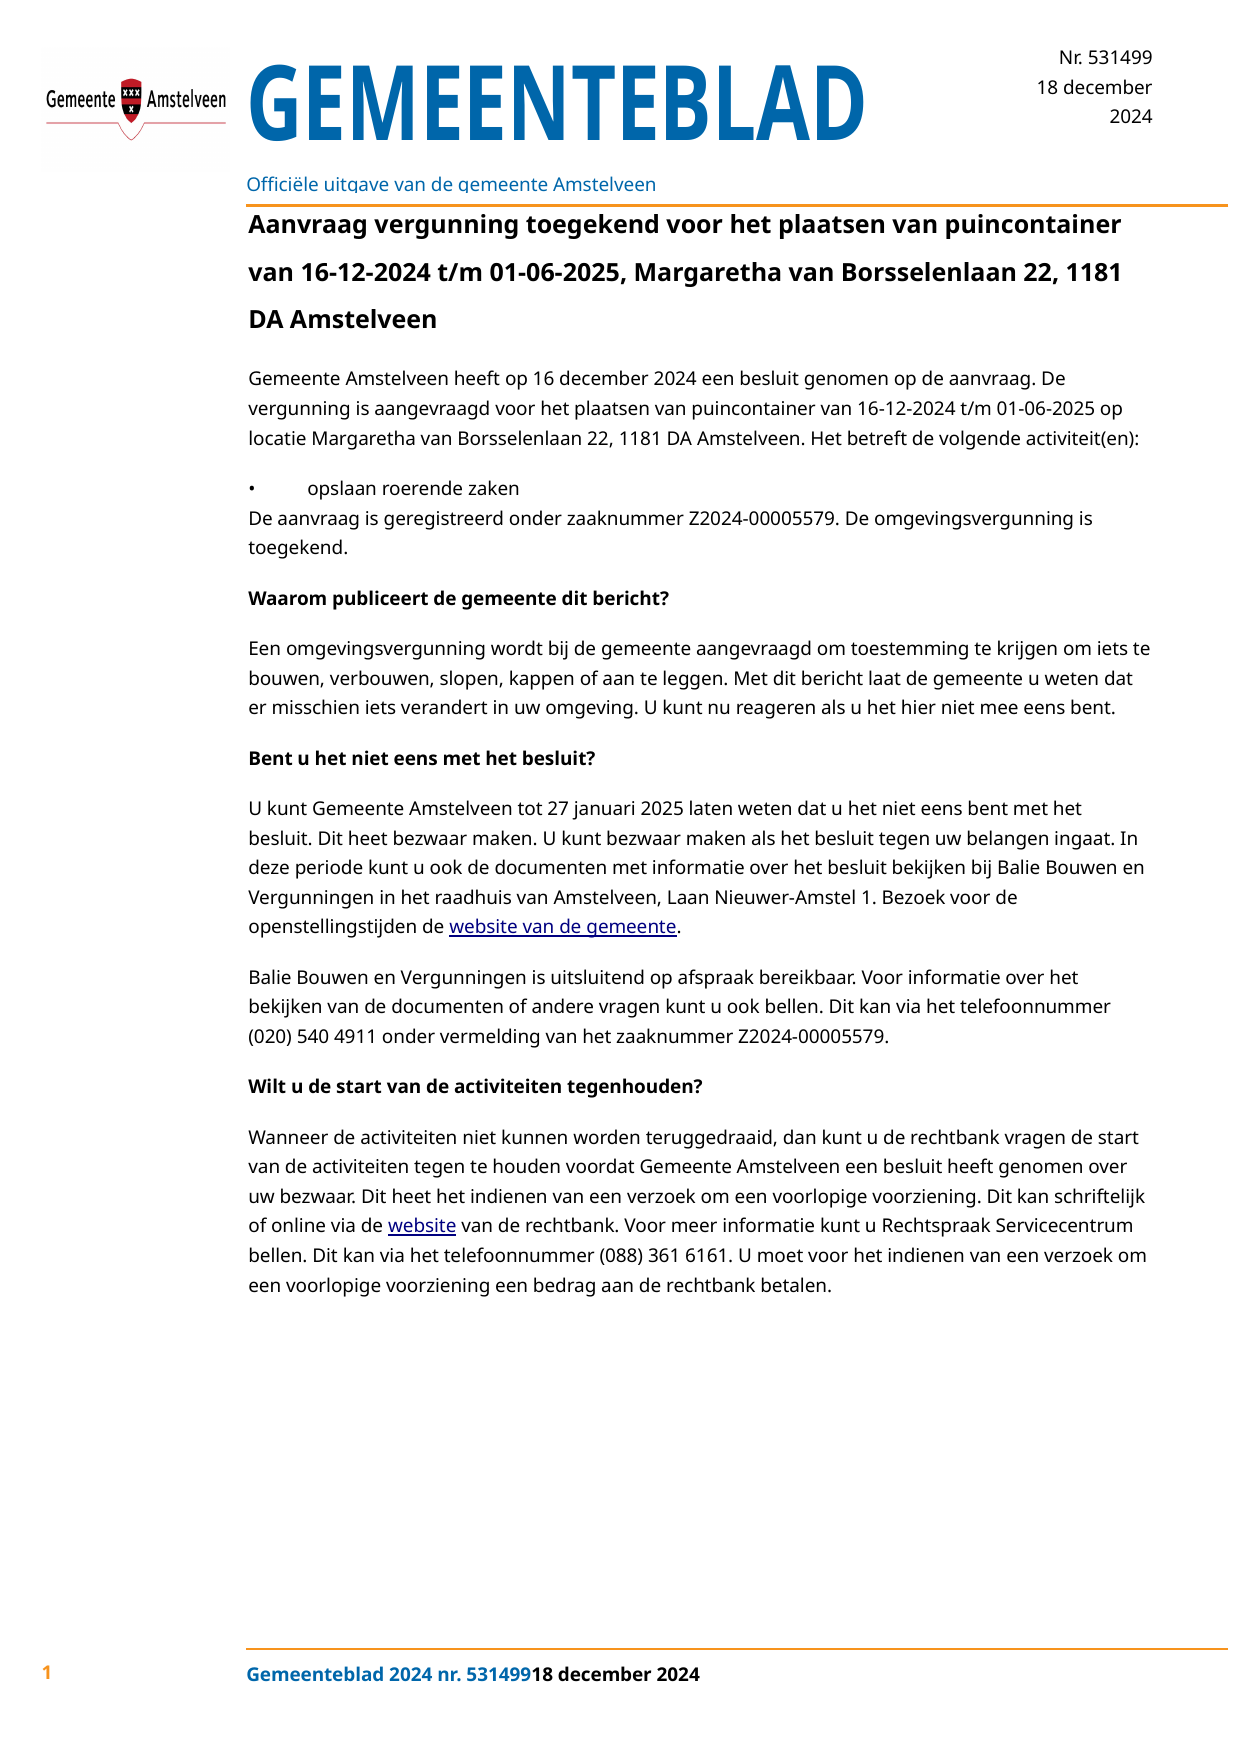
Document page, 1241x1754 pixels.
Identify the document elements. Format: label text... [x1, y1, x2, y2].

text Balie Bouwen en Vergunningen is uitsluitend op afspraak bereikbaar. Voor informatie over het bekijken van de documenten of andere vragen kunt u ook bellen. Dit kan via het telefoonnummer (020) 540 4911 onder vermelding van het zaaknummer Z2024-00005579. [248, 964, 1152, 1049]
text Aanvraag vergunning toegekend voor het plaatsen van puincontainer van 16-12-2024 t/m 01-06-2025, Margaretha van Borsselenlaan 22, 1181 DA Amstelveen [248, 207, 1152, 336]
picture [41, 47, 231, 172]
list opslaan roerende zaken [248, 475, 1152, 501]
text Wanneer de activiteiten niet kunnen worden teruggedraaid, dan kunt u de rechtbank vragen de start van de activiteiten tegen te houden voordat Gemeente Amstelveen een besluit heeft genomen over uw bezwaar. Dit heet het indienen van een verzoek om een voorlopige voorziening. Dit kan schriftelijk of online via de website van de rechtbank. Voor meer informatie kunt u Rechtspraak Servicecentrum bellen. Dit kan via het telefoonnummer (088) 361 6161. U moet voor het indienen van een verzoek om een voorlopige voorziening een bedrag aan de rechtbank betalen. [248, 1124, 1152, 1297]
text U kunt Gemeente Amstelveen tot 27 januari 2025 laten weten dat u het niet eens bent met het besluit. Dit heet bezwaar maken. U kunt bezwaar maken als het besluit tegen uw belangen ingaat. In deze periode kunt u ook de documenten met informatie over het besluit bekijken bij Balie Bouwen en Vergunningen in het raadhuis van Amstelveen, Laan Nieuwer-Amstel 1. Bezoek voor de openstellingstijden de website van de gemeente. [248, 795, 1152, 939]
text De aanvraag is geregistreerd onder zaaknummer Z2024-00005579. De omgevingsvergunning is toegekend. [248, 505, 1152, 560]
text Gemeente Amstelveen heeft op 16 december 2024 een besluit genomen op de aanvraag. De vergunning is aangevraagd voor het plaatsen van puincontainer van 16-12-2024 t/m 01-06-2025 op locatie Margaretha van Borsselenlaan 22, 1181 DA Amstelveen. Het betreft de volgende activiteit(en): [248, 366, 1152, 450]
text Waarom publiceert de gemeente dit bericht? [248, 585, 1152, 610]
text Een omgevingsvergunning wordt bij de gemeente aangevraagd om toestemming te krijgen om iets te bouwen, verbouwen, slopen, kappen of aan te leggen. Met dit bericht laat de gemeente u weten dat er misschien iets verandert in uw omgeving. U kunt nu reageren als u het hier niet mee eens bent. [248, 635, 1152, 720]
text Wilt u de start van de activiteiten tegenhouden? [248, 1073, 1152, 1099]
text Bent u het niet eens met het besluit? [248, 745, 1152, 770]
